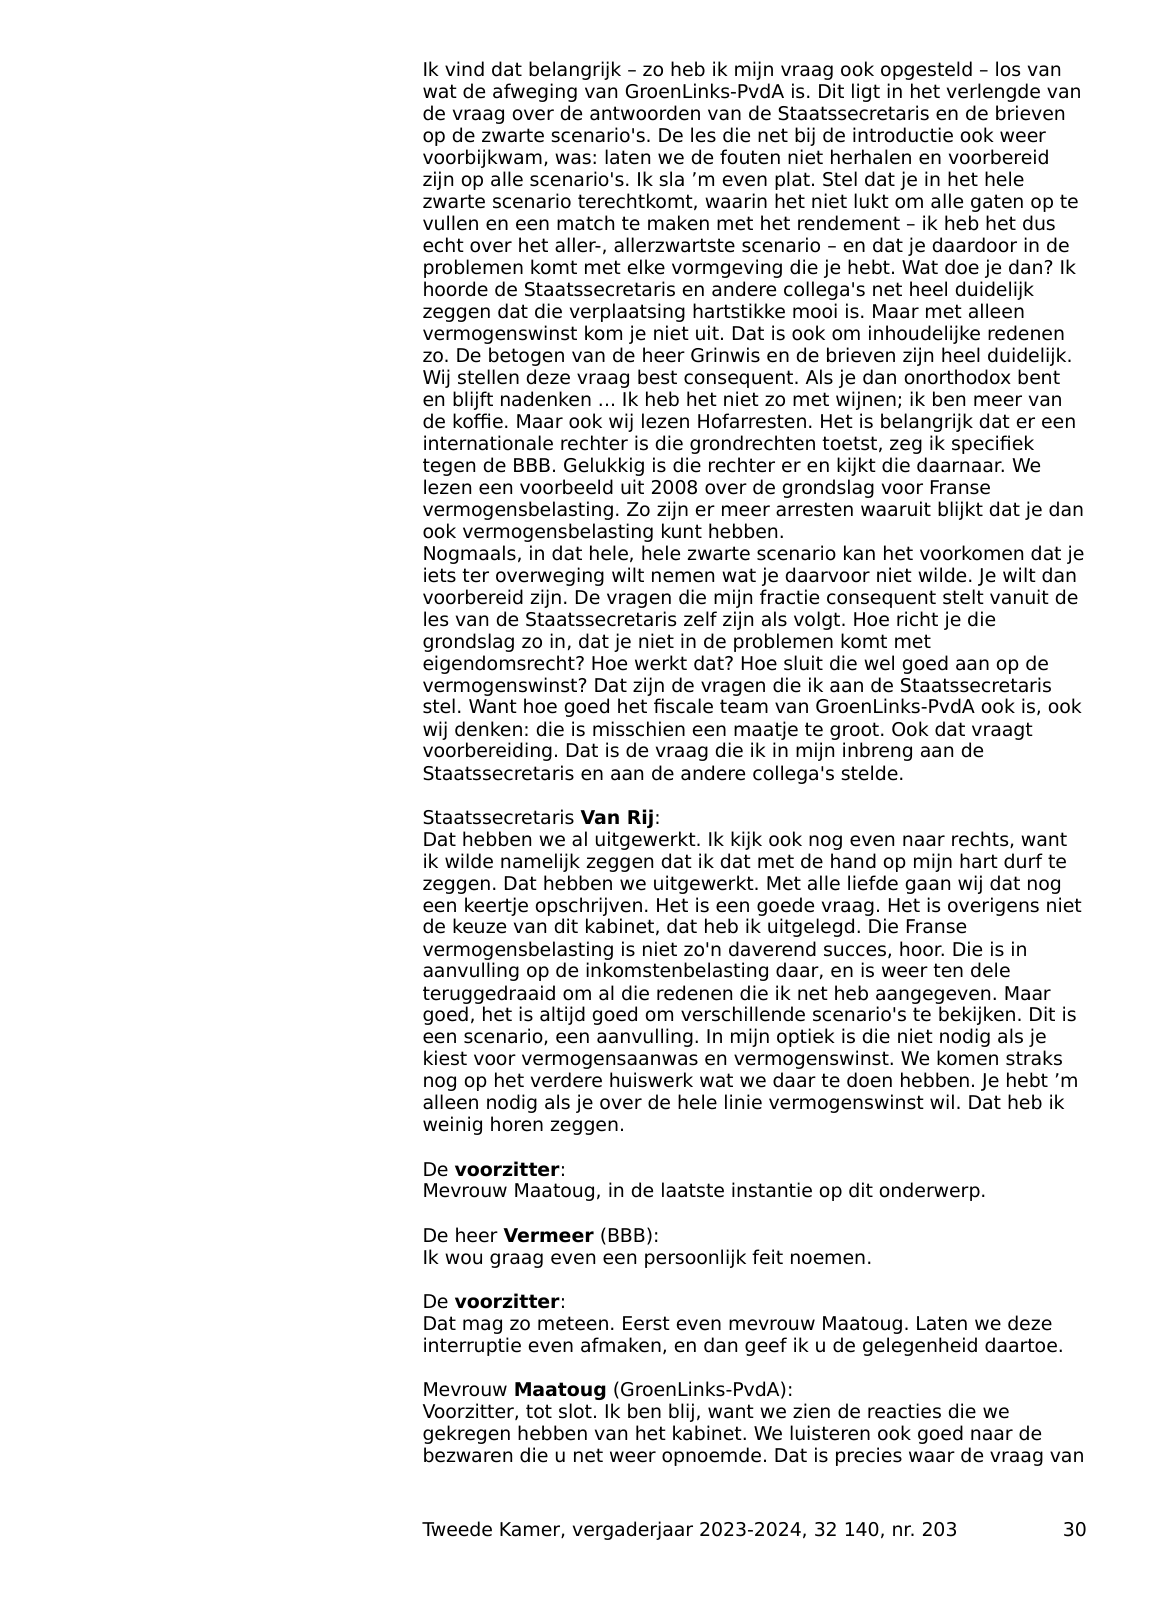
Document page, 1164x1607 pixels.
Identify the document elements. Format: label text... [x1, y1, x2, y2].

text Staatssecretaris Van Rij: [422, 807, 1087, 828]
text Dat hebben we al uitgewerkt. Ik kijk ook nog even naar rechts, want ik wilde namelijk zeggen dat ik dat met de hand op mijn hart durf te zeggen. Dat hebben we uitgewerkt. Met alle liefde gaan wij dat nog een keertje opschrijven. Het is een goede vraag. Het is overigens niet de keuze van dit kabinet, dat heb ik uitgelegd. Die Franse vermogensbelasting is niet zo'n daverend succes, hoor. Die is in aanvulling op de inkomstenbelasting daar, en is weer ten dele teruggedraaid om al die redenen die ik net heb aangegeven. Maar goed, het is altijd goed om verschillende scenario's te bekijken. Dit is een scenario, een aanvulling. In mijn optiek is die niet nodig als je kiest voor vermogensaanwas en vermogenswinst. We komen straks nog op het verdere huiswerk wat we daar te doen hebben. Je hebt ’m alleen nodig als je over de hele linie vermogenswinst wil. Dat heb ik weinig horen zeggen. [422, 828, 1087, 1136]
text Ik vind dat belangrijk – zo heb ik mijn vraag ook opgesteld – los van wat de afweging van GroenLinks-PvdA is. Dit ligt in het verlengde van de vraag over de antwoorden van de Staatssecretaris en de brieven op de zwarte scenario's. De les die net bij de introductie ook weer voorbijkwam, was: laten we de fouten niet herhalen en voorbereid zijn op alle scenario's. Ik sla ’m even plat. Stel dat je in het hele zwarte scenario terechtkomt, waarin het niet lukt om alle gaten op te vullen en een match te maken met het rendement – ik heb het dus echt over het aller-, allerzwartste scenario – en dat je daardoor in de problemen komt met elke vormgeving die je hebt. Wat doe je dan? Ik hoorde de Staatssecretaris en andere collega's net heel duidelijk zeggen dat die verplaatsing hartstikke mooi is. Maar met alleen vermogenswinst kom je niet uit. Dat is ook om inhoudelijke redenen zo. De betogen van de heer Grinwis en de brieven zijn heel duidelijk. [422, 59, 1087, 367]
text Mevrouw Maatoug, in de laatste instantie op dit onderwerp. [422, 1180, 1087, 1202]
text Dat mag zo meteen. Eerst even mevrouw Maatoug. Laten we deze interruptie even afmaken, en dan geef ik u de gelegenheid daartoe. [422, 1313, 1087, 1357]
text De voorzitter: [422, 1291, 1087, 1313]
text De heer Vermeer (BBB): [422, 1224, 1087, 1247]
text Mevrouw Maatoug (GroenLinks-PvdA): [422, 1379, 1087, 1401]
text Nogmaals, in dat hele, hele zwarte scenario kan het voorkomen dat je iets ter overweging wilt nemen wat je daarvoor niet wilde. Je wilt dan voorbereid zijn. De vragen die mijn fractie consequent stelt vanuit de les van de Staatssecretaris zelf zijn als volgt. Hoe richt je die grondslag zo in, dat je niet in de problemen komt met eigendomsrecht? Hoe werkt dat? Hoe sluit die wel goed aan op de vermogenswinst? Dat zijn de vragen die ik aan de Staatssecretaris stel. Want hoe goed het fiscale team van GroenLinks-PvdA ook is, ook wij denken: die is misschien een maatje te groot. Ook dat vraagt voorbereiding. Dat is de vraag die ik in mijn inbreng aan de Staatssecretaris en aan de andere collega's stelde. [422, 543, 1087, 784]
text Voorzitter, tot slot. Ik ben blij, want we zien de reacties die we gekregen hebben van het kabinet. We luisteren ook goed naar de bezwaren die u net weer opnoemde. Dat is precies waar de vraag van [422, 1401, 1087, 1467]
text De voorzitter: [422, 1158, 1087, 1180]
text Ik wou graag even een persoonlijk feit noemen. [422, 1247, 1087, 1268]
text Wij stellen deze vraag best consequent. Als je dan onorthodox bent en blijft nadenken ... Ik heb het niet zo met wijnen; ik ben meer van de koffie. Maar ook wij lezen Hofarresten. Het is belangrijk dat er een internationale rechter is die grondrechten toetst, zeg ik specifiek tegen de BBB. Gelukkig is die rechter er en kijkt die daarnaar. We lezen een voorbeeld uit 2008 over de grondslag voor Franse vermogensbelasting. Zo zijn er meer arresten waaruit blijkt dat je dan ook vermogensbelasting kunt hebben. [422, 367, 1087, 543]
